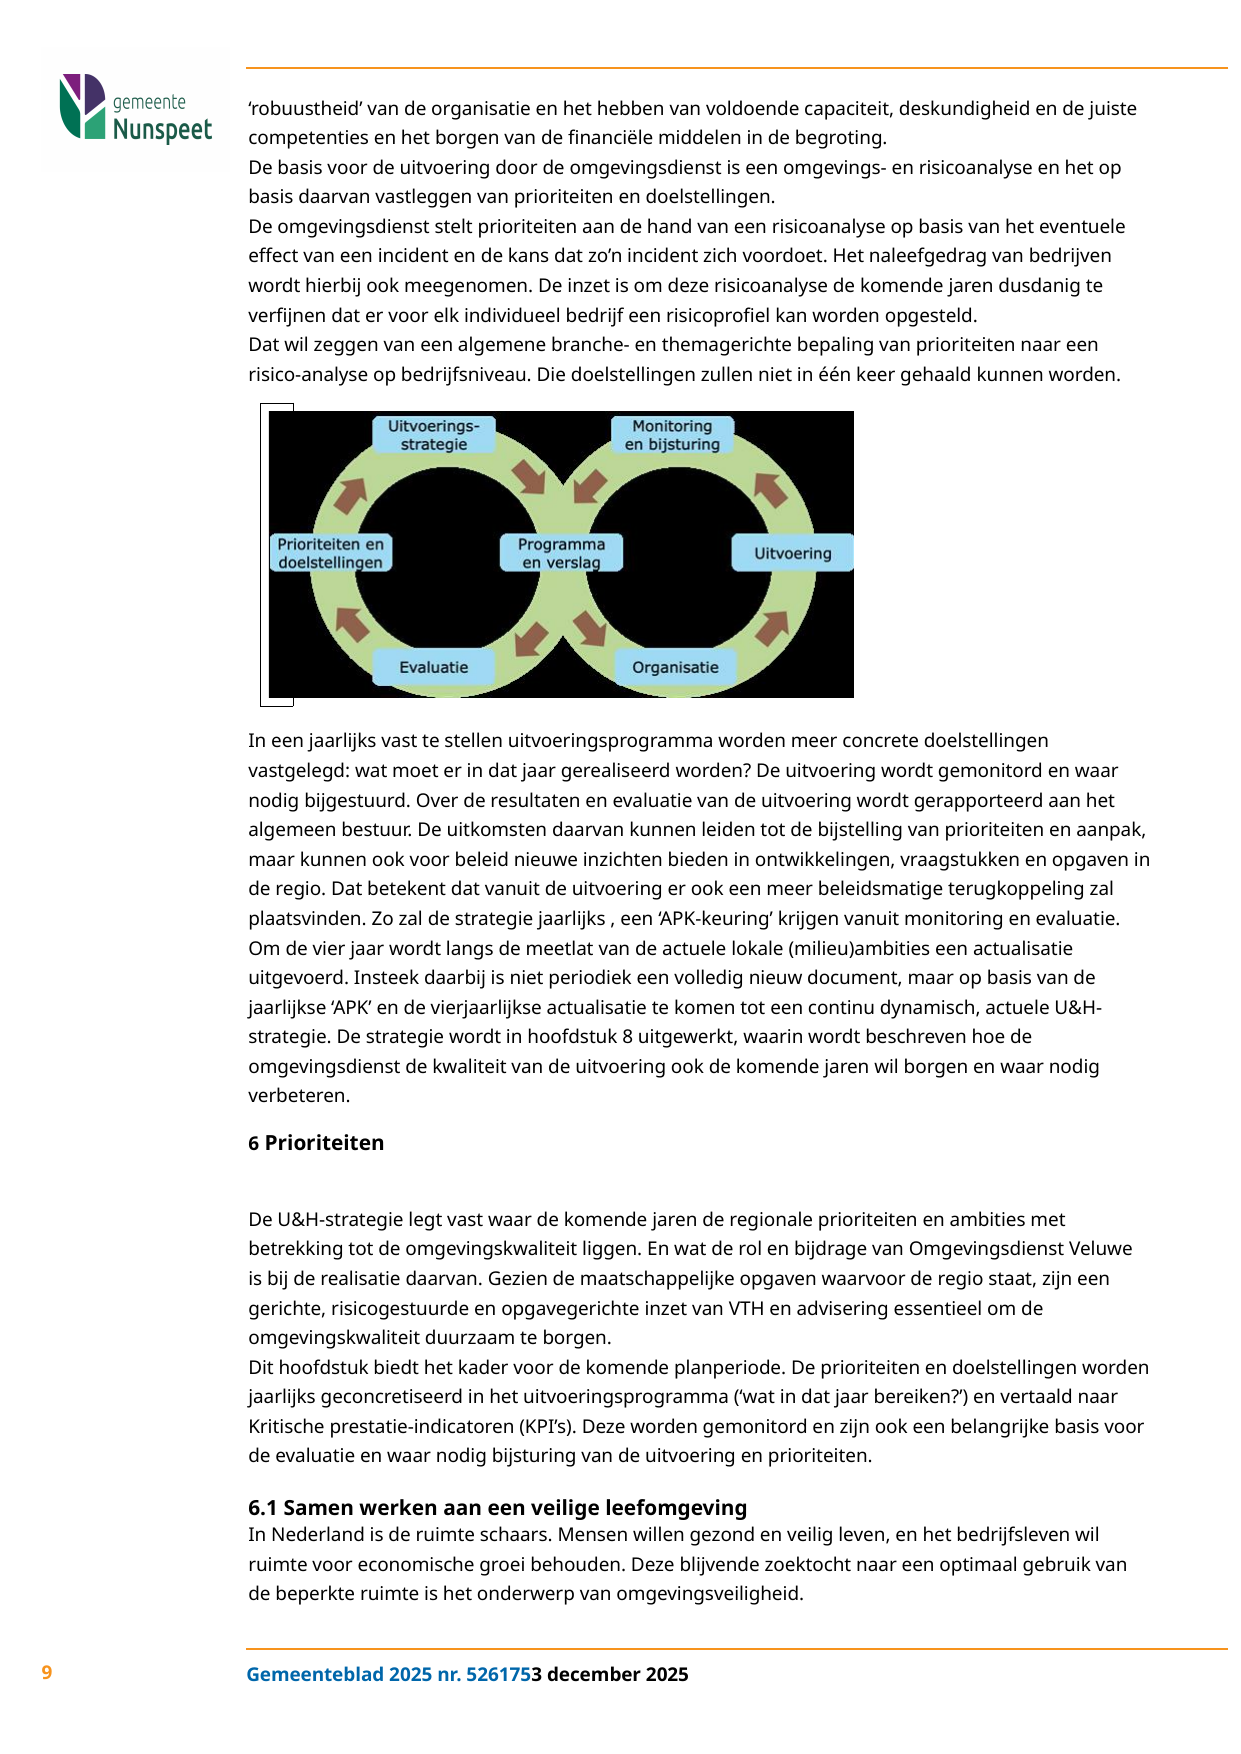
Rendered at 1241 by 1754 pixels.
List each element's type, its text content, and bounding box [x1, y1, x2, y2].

picture [268, 411, 854, 698]
text De U&H-strategie legt vast waar de komende jaren de regionale prioriteiten en ambities met betrekking tot de omgevingskwaliteit liggen. En wat de rol en bijdrage van Omgevingsdienst Veluwe is bij de realisatie daarvan. Gezien de maatschappelijke opgaven waarvoor de regio staat, zijn een gerichte, risicogestuurde en opgavegerichte inzet van VTH en advisering essentieel om de omgevingskwaliteit duurzaam te borgen. [248, 1206, 1152, 1350]
text In een jaarlijks vast te stellen uitvoeringsprogramma worden meer concrete doelstellingen vastgelegd: wat moet er in dat jaar gerealiseerd worden? De uitvoering wordt gemonitord en waar nodig bijgestuurd. Over de resultaten en evaluatie van de uitvoering wordt gerapporteerd aan het algemeen bestuur. De uitkomsten daarvan kunnen leiden tot de bijstelling van prioriteiten en aanpak, maar kunnen ook voor beleid nieuwe inzichten bieden in ontwikkelingen, vraagstukken en opgaven in de regio. Dat betekent dat vanuit de uitvoering er ook een meer beleidsmatige terugkoppeling zal plaatsvinden. Zo zal de strategie jaarlijks , een ‘APK-keuring’ krijgen vanuit monitoring en evaluatie. Om de vier jaar wordt langs de meetlat van de actuele lokale (milieu)ambities een actualisatie uitgevoerd. Insteek daarbij is niet periodiek een volledig nieuw document, maar op basis van de jaarlijkse ‘APK’ en de vierjaarlijkse actualisatie te komen tot een continu dynamisch, actuele U&H-strategie. De strategie wordt in hoofdstuk 8 uitgewerkt, waarin wordt beschreven hoe de omgevingsdienst de kwaliteit van de uitvoering ook de komende jaren wil borgen en waar nodig verbeteren. [248, 728, 1152, 1108]
text ‘robuustheid’ van de organisatie en het hebben van voldoende capaciteit, deskundigheid en de juiste competenties en het borgen van de financiële middelen in de begroting. [248, 95, 1152, 150]
picture [41, 47, 231, 172]
text 6.1 Samen werken aan een veilige leefomgeving [248, 1493, 1152, 1521]
text Dat wil zeggen van een algemene branche- en themagerichte bepaling van prioriteiten naar een risico-analyse op bedrijfsniveau. Die doelstellingen zullen niet in één keer gehaald kunnen worden. [248, 331, 1152, 387]
text De omgevingsdienst stelt prioriteiten aan de hand van een risicoanalyse op basis van het eventuele effect van een incident en de kans dat zo’n incident zich voordoet. Het naleefgedrag van bedrijven wordt hierbij ook meegenomen. De inzet is om deze risicoanalyse de komende jaren dusdanig te verfijnen dat er voor elk individueel bedrijf een risicoprofiel kan worden opgesteld. [248, 213, 1152, 328]
text Dit hoofdstuk biedt het kader voor de komende planperiode. De prioriteiten en doelstellingen worden jaarlijks geconcretiseerd in het uitvoeringsprogramma (‘wat in dat jaar bereiken?’) en vertaald naar Kritische prestatie-indicatoren (KPI’s). Deze worden gemonitord en zijn ook een belangrijke basis voor de evaluatie en waar nodig bijsturing van de uitvoering en prioriteiten. [248, 1354, 1152, 1468]
text 6 Prioriteiten [248, 1128, 1152, 1157]
text De basis voor de uitvoering door de omgevingsdienst is een omgevings- en risicoanalyse en het op basis daarvan vastleggen van prioriteiten en doelstellingen. [248, 154, 1152, 209]
text In Nederland is de ruimte schaars. Mensen willen gezond en veilig leven, en het bedrijfsleven wil ruimte voor economische groei behouden. Deze blijvende zoektocht naar een optimaal gebruik van de beperkte ruimte is het onderwerp van omgevingsveiligheid. [248, 1521, 1152, 1606]
